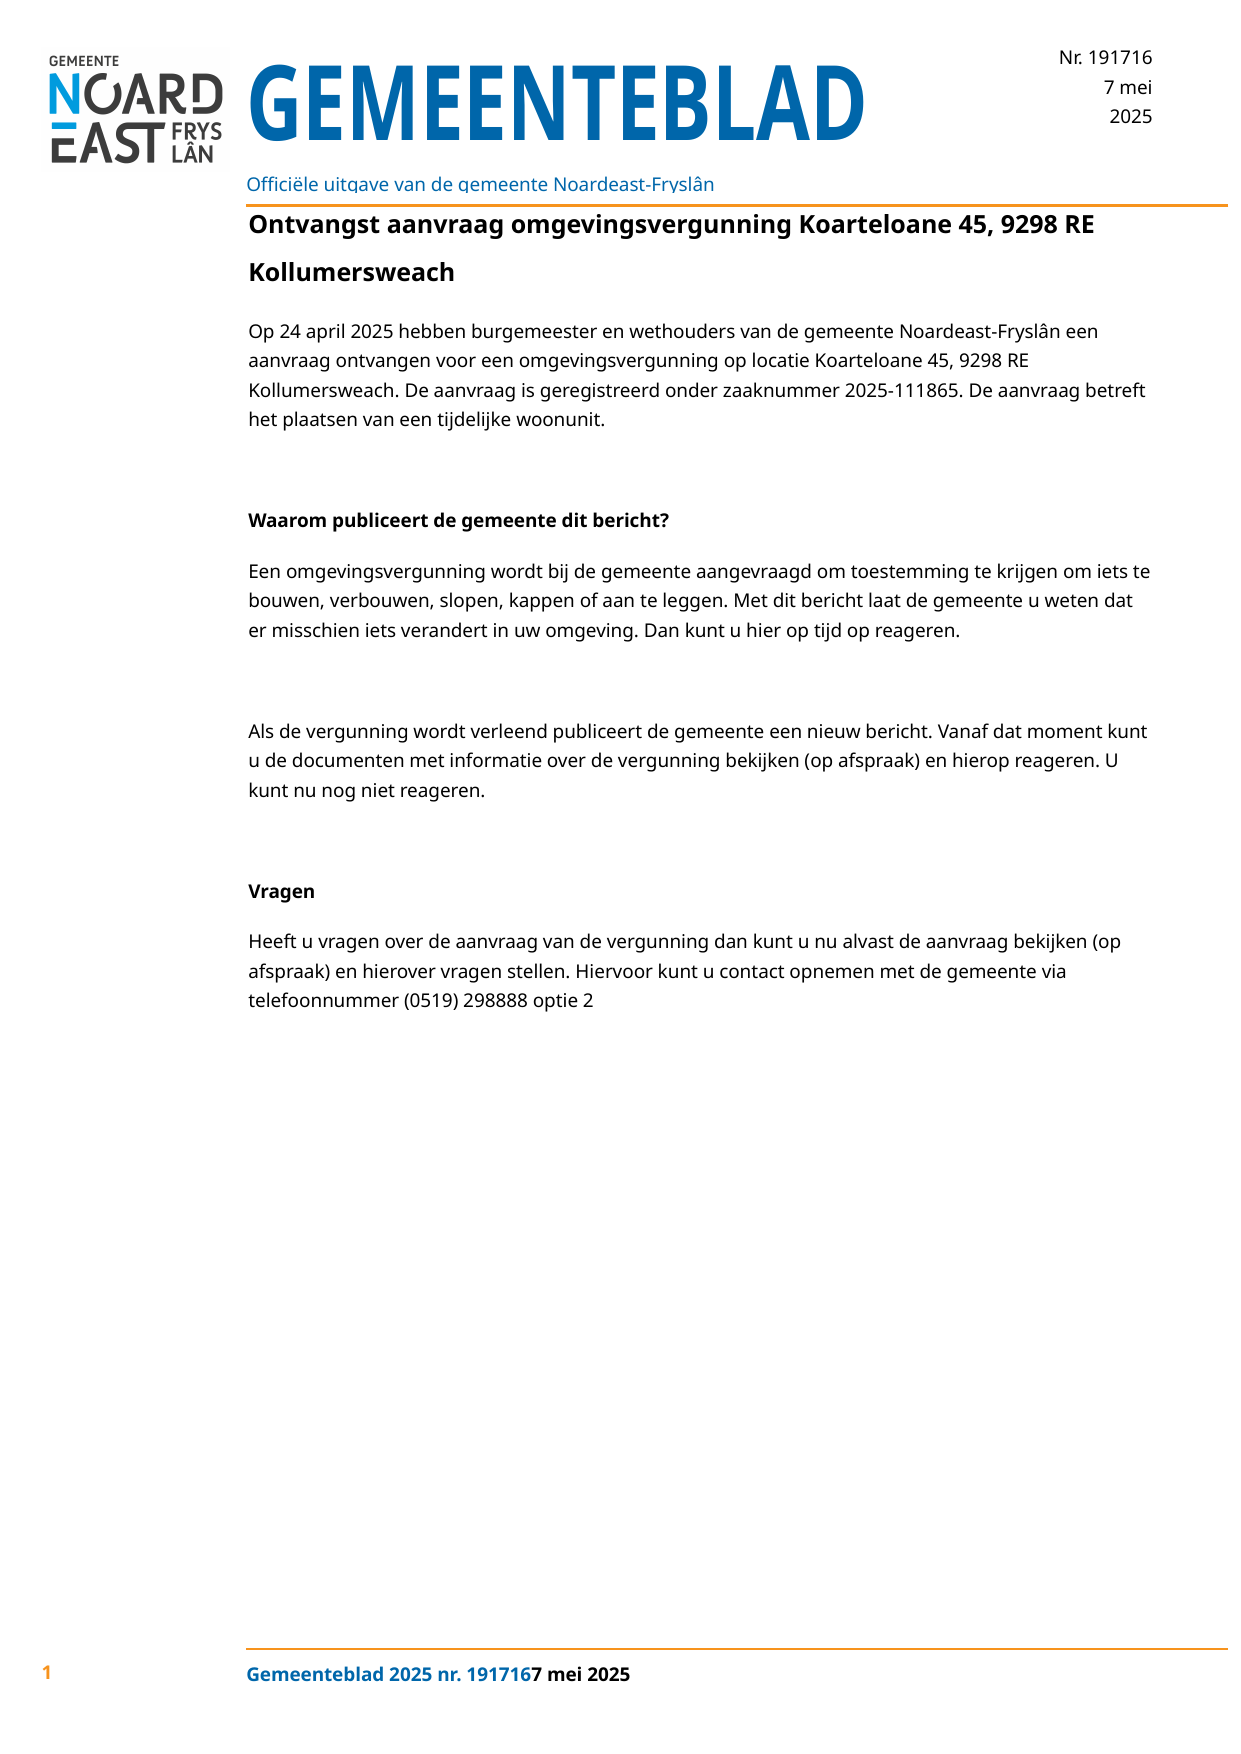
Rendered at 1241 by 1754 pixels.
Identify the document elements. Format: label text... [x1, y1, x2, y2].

text Vragen [248, 878, 1152, 904]
text Waarom publiceert de gemeente dit bericht? [248, 507, 1152, 533]
picture [41, 47, 231, 172]
text Heeft u vragen over de aanvraag van de vergunning dan kunt u nu alvast de aanvraag bekijken (op afspraak) en hierover vragen stellen. Hiervoor kunt u contact opnemen met de gemeente via telefoonnummer (0519) 298888 optie 2 [248, 928, 1152, 1013]
text Een omgevingsvergunning wordt bij de gemeente aangevraagd om toestemming te krijgen om iets te bouwen, verbouwen, slopen, kappen of aan te leggen. Met dit bericht laat de gemeente u weten dat er misschien iets verandert in uw omgeving. Dan kunt u hier op tijd op reageren. [248, 558, 1152, 643]
text Op 24 april 2025 hebben burgemeester en wethouders van de gemeente Noardeast-Fryslân een aanvraag ontvangen voor een omgevingsvergunning op locatie Koarteloane 45, 9298 RE Kollumersweach. De aanvraag is geregistreerd onder zaaknummer 2025-111865. De aanvraag betreft het plaatsen van een tijdelijke woonunit. [248, 318, 1152, 432]
text Ontvangst aanvraag omgevingsvergunning Koarteloane 45, 9298 RE Kollumersweach [248, 207, 1152, 288]
text Als de vergunning wordt verleend publiceert de gemeente een nieuw bericht. Vanaf dat moment kunt u de documenten met informatie over de vergunning bekijken (op afspraak) en hierop reageren. U kunt nu nog niet reageren. [248, 718, 1152, 803]
